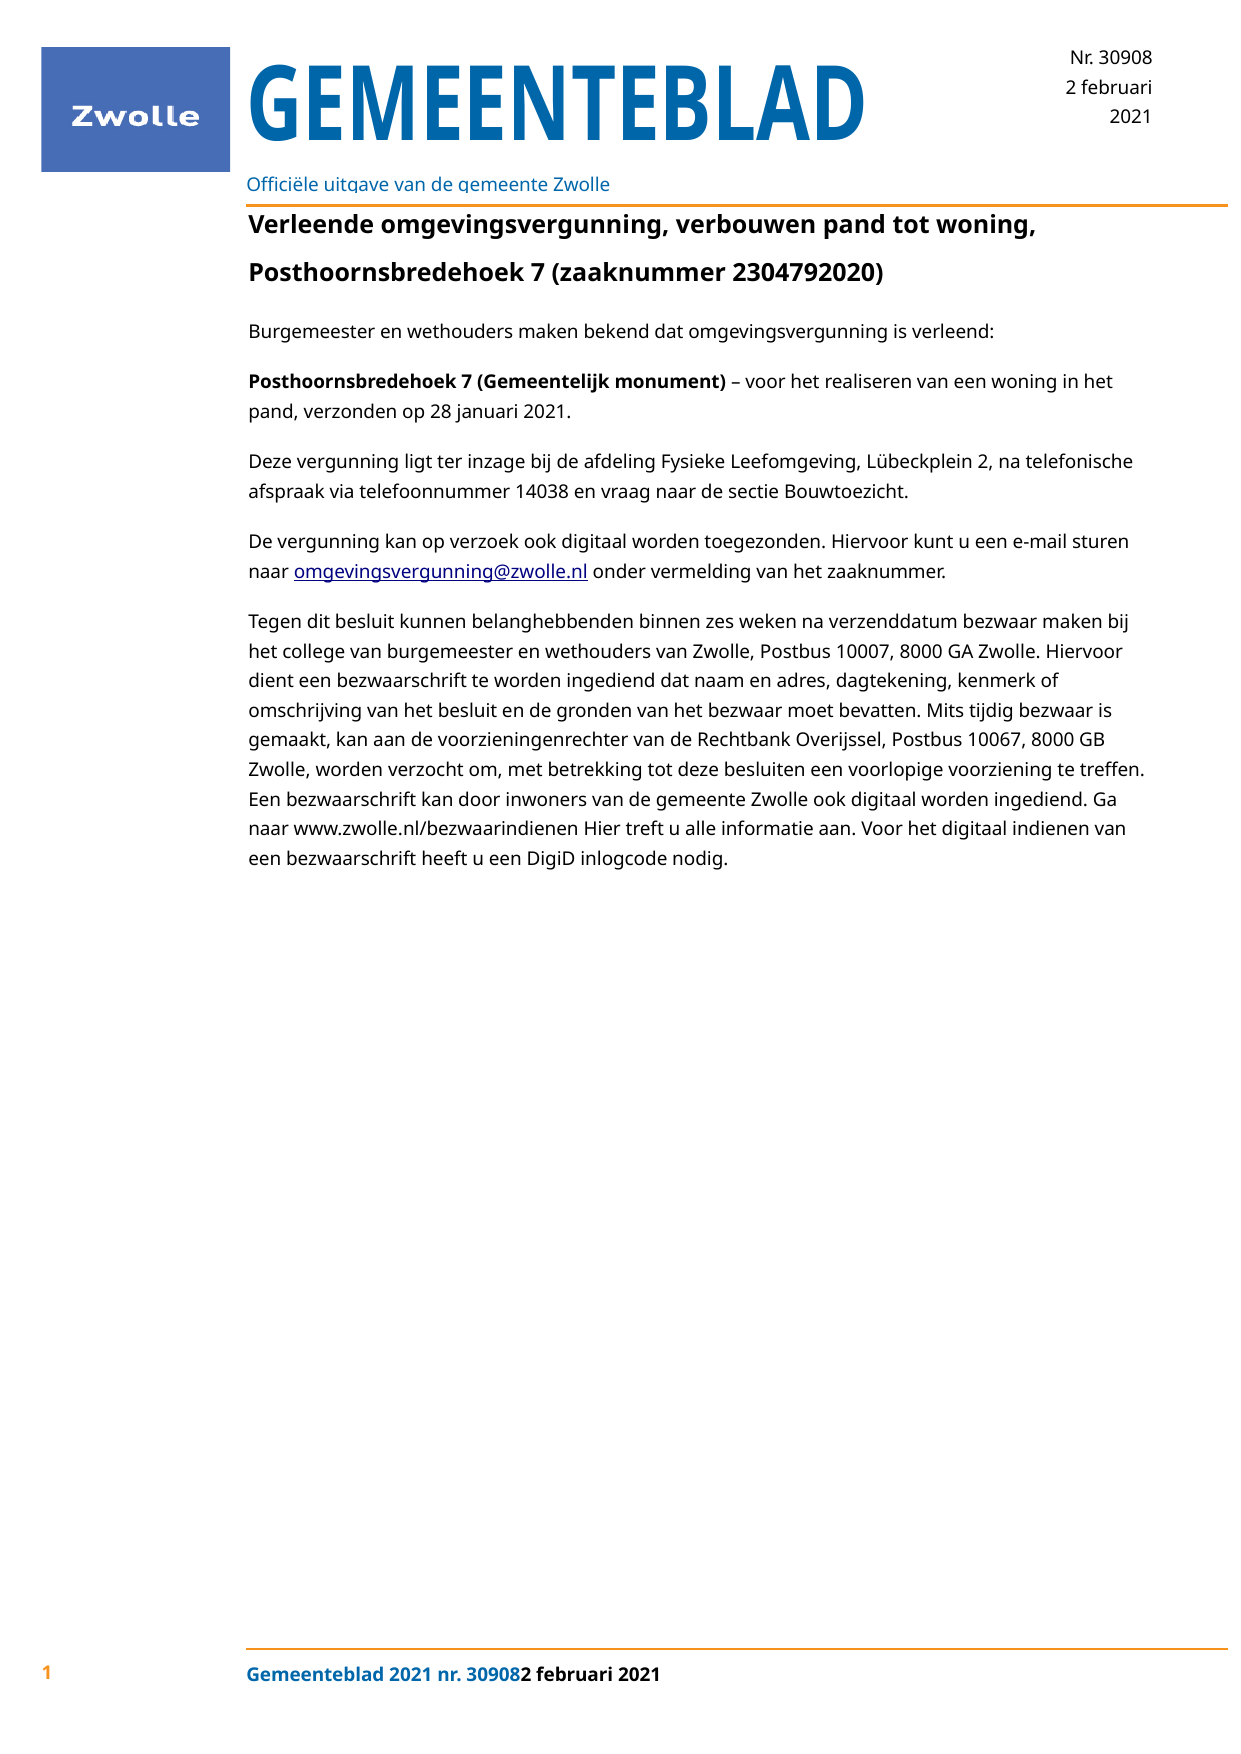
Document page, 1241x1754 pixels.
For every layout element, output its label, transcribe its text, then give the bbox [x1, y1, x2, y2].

text Tegen dit besluit kunnen belanghebbenden binnen zes weken na verzenddatum bezwaar maken bij het college van burgemeester en wethouders van Zwolle, Postbus 10007, 8000 GA Zwolle. Hiervoor dient een bezwaarschrift te worden ingediend dat naam en adres, dagtekening, kenmerk of omschrijving van het besluit en de gronden van het bezwaar moet bevatten. Mits tijdig bezwaar is gemaakt, kan aan de voorzieningenrechter van de Rechtbank Overijssel, Postbus 10067, 8000 GB Zwolle, worden verzocht om, met betrekking tot deze besluiten een voorlopige voorziening te treffen. Een bezwaarschrift kan door inwoners van de gemeente Zwolle ook digitaal worden ingediend. Ga naar www.zwolle.nl/bezwaarindienen Hier treft u alle informatie aan. Voor het digitaal indienen van een bezwaarschrift heeft u een DigiD inlogcode nodig. [248, 608, 1152, 871]
text Deze vergunning ligt ter inzage bij de afdeling Fysieke Leefomgeving, Lübeckplein 2, na telefonische afspraak via telefoonnummer 14038 en vraag naar de sectie Bouwtoezicht. [248, 448, 1152, 504]
text Verleende omgevingsvergunning, verbouwen pand tot woning, Posthoornsbredehoek 7 (zaaknummer 2304792020) [248, 207, 1152, 288]
picture [41, 47, 231, 172]
text Burgemeester en wethouders maken bekend dat omgevingsvergunning is verleend: [248, 318, 1152, 344]
text De vergunning kan op verzoek ook digitaal worden toegezonden. Hiervoor kunt u een e-mail sturen naar omgevingsvergunning@zwolle.nl onder vermelding van het zaaknummer. [248, 528, 1152, 584]
text Posthoornsbredehoek 7 (Gemeentelijk monument) – voor het realiseren van een woning in het pand, verzonden op 28 januari 2021. [248, 368, 1152, 424]
